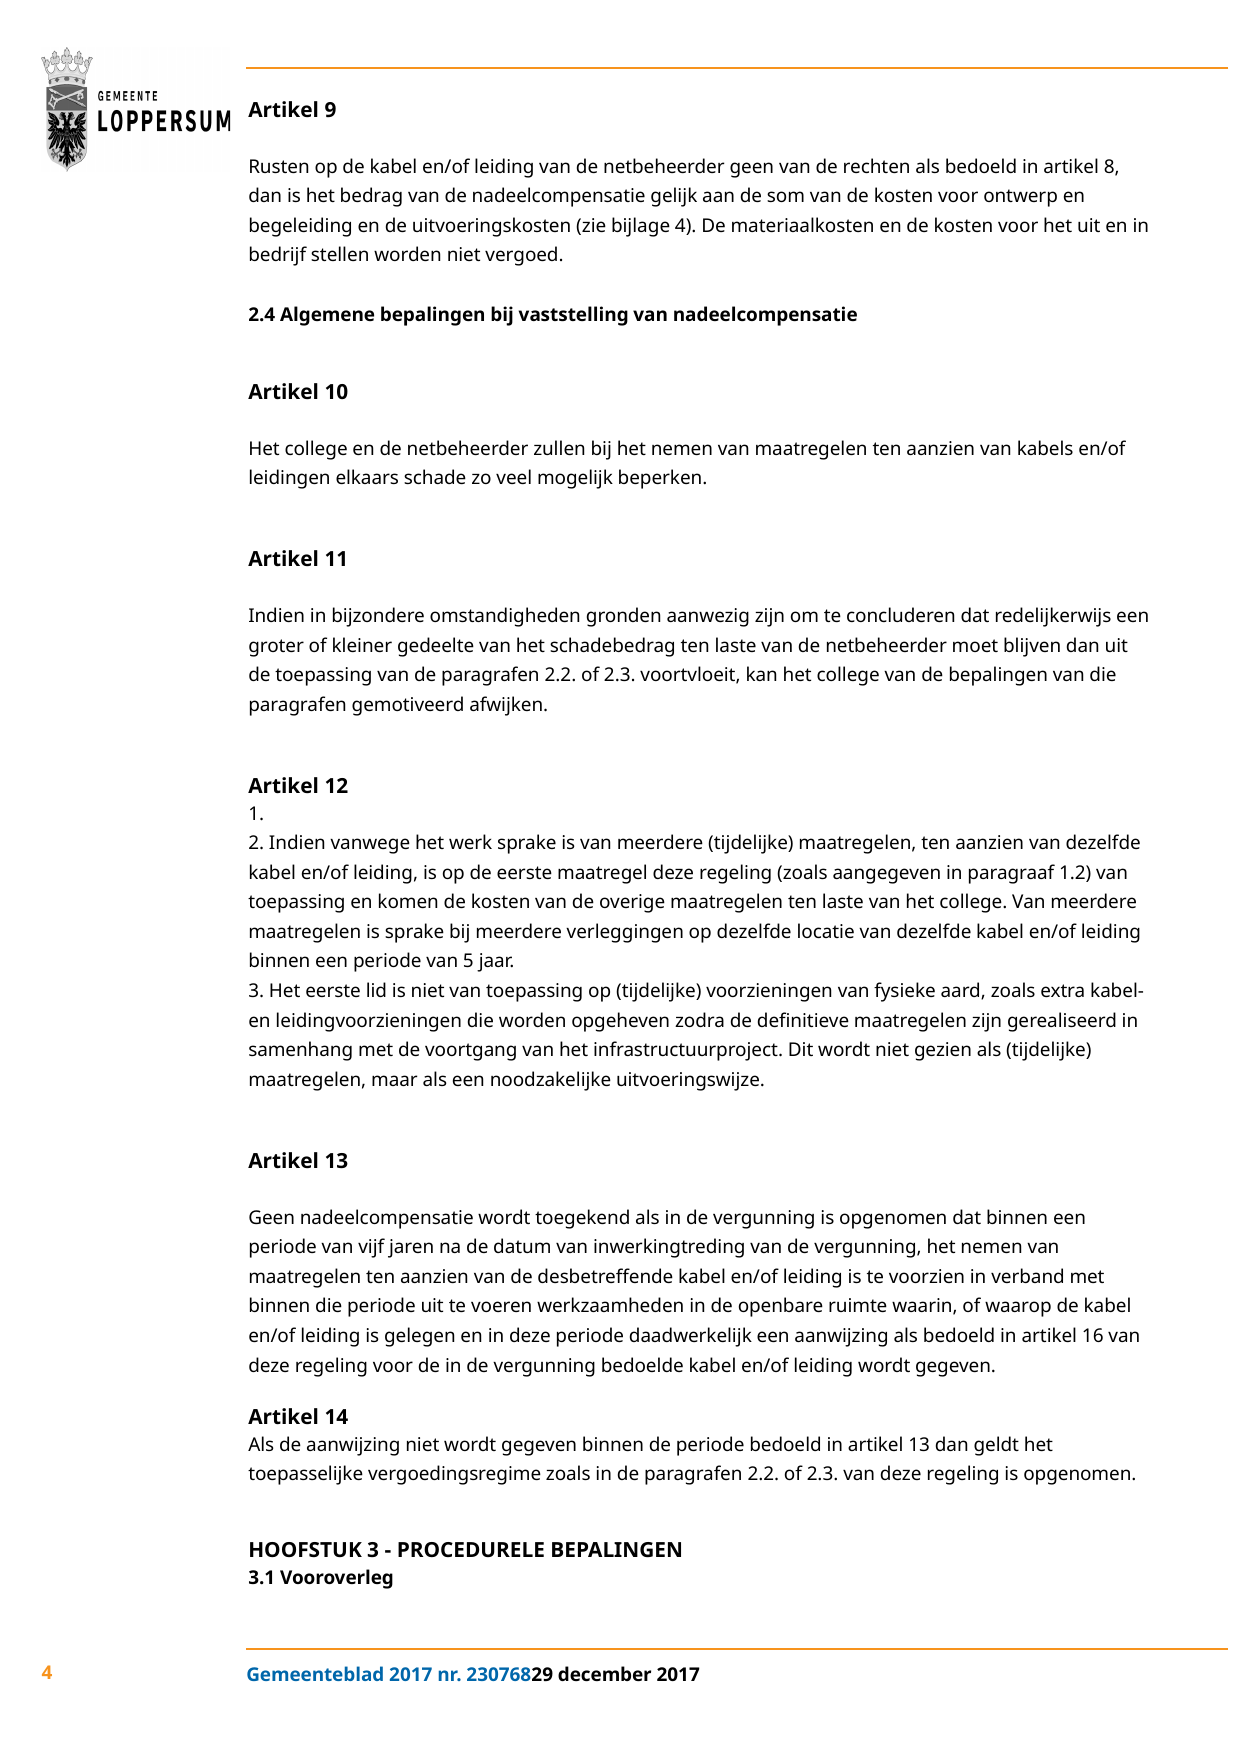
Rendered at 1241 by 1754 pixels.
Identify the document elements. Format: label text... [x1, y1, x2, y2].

picture [41, 47, 231, 172]
text Artikel 13 [248, 1146, 1152, 1174]
text 3.1 Vooroverleg [248, 1564, 1152, 1590]
text Rusten op de kabel en/of leiding van de netbeheerder geen van de rechten als bedoeld in artikel 8, dan is het bedrag van de nadeelcompensatie gelijk aan de som van de kosten voor ontwerp en begeleiding en de uitvoeringskosten (zie bijlage 4). De materiaalkosten en de kosten voor het uit en in bedrijf stellen worden niet vergoed. [248, 153, 1152, 267]
text Artikel 14 [248, 1402, 1152, 1431]
text Geen nadeelcompensatie wordt toegekend als in de vergunning is opgenomen dat binnen een periode van vijf jaren na de datum van inwerkingtreding van de vergunning, het nemen van maatregelen ten aanzien van de desbetreffende kabel en/of leiding is te voorzien in verband met binnen die periode uit te voeren werkzaamheden in de openbare ruimte waarin, of waarop de kabel en/of leiding is gelegen en in deze periode daadwerkelijk een aanwijzing als bedoeld in artikel 16 van deze regeling voor de in de vergunning bedoelde kabel en/of leiding wordt gegeven. [248, 1204, 1152, 1378]
text Artikel 10 [248, 377, 1152, 405]
text Artikel 11 [248, 544, 1152, 573]
text Het college en de netbeheerder zullen bij het nemen van maatregelen ten aanzien van kabels en/of leidingen elkaars schade zo veel mogelijk beperken. [248, 435, 1152, 490]
text 1. [248, 800, 1152, 825]
text Indien in bijzondere omstandigheden gronden aanwezig zijn om te concluderen dat redelijkerwijs een groter of kleiner gedeelte van het schadebedrag ten laste van de netbeheerder moet blijven dan uit de toepassing van de paragrafen 2.2. of 2.3. voortvloeit, kan het college van de bepalingen van die paragrafen gemotiveerd afwijken. [248, 602, 1152, 717]
text Artikel 9 [248, 95, 1152, 123]
text HOOFSTUK 3 - PROCEDURELE BEPALINGEN [248, 1536, 1152, 1564]
text 2.4 Algemene bepalingen bij vaststelling van nadeelcompensatie [248, 301, 1152, 326]
text 2. Indien vanwege het werk sprake is van meerdere (tijdelijke) maatregelen, ten aanzien van dezelfde kabel en/of leiding, is op de eerste maatregel deze regeling (zoals aangegeven in paragraaf 1.2) van toepassing en komen de kosten van de overige maatregelen ten laste van het college. Van meerdere maatregelen is sprake bij meerdere verleggingen op dezelfde locatie van dezelfde kabel en/of leiding binnen een periode van 5 jaar. [248, 829, 1152, 973]
text 3. Het eerste lid is niet van toepassing op (tijdelijke) voorzieningen van fysieke aard, zoals extra kabel- en leidingvoorzieningen die worden opgeheven zodra de definitieve maatregelen zijn gerealiseerd in samenhang met de voortgang van het infrastructuurproject. Dit wordt niet gezien als (tijdelijke) maatregelen, maar als een noodzakelijke uitvoeringswijze. [248, 977, 1152, 1092]
text Artikel 12 [248, 771, 1152, 800]
text Als de aanwijzing niet wordt gegeven binnen de periode bedoeld in artikel 13 dan geldt het toepasselijke vergoedingsregime zoals in de paragrafen 2.2. of 2.3. van deze regeling is opgenomen. [248, 1431, 1152, 1486]
